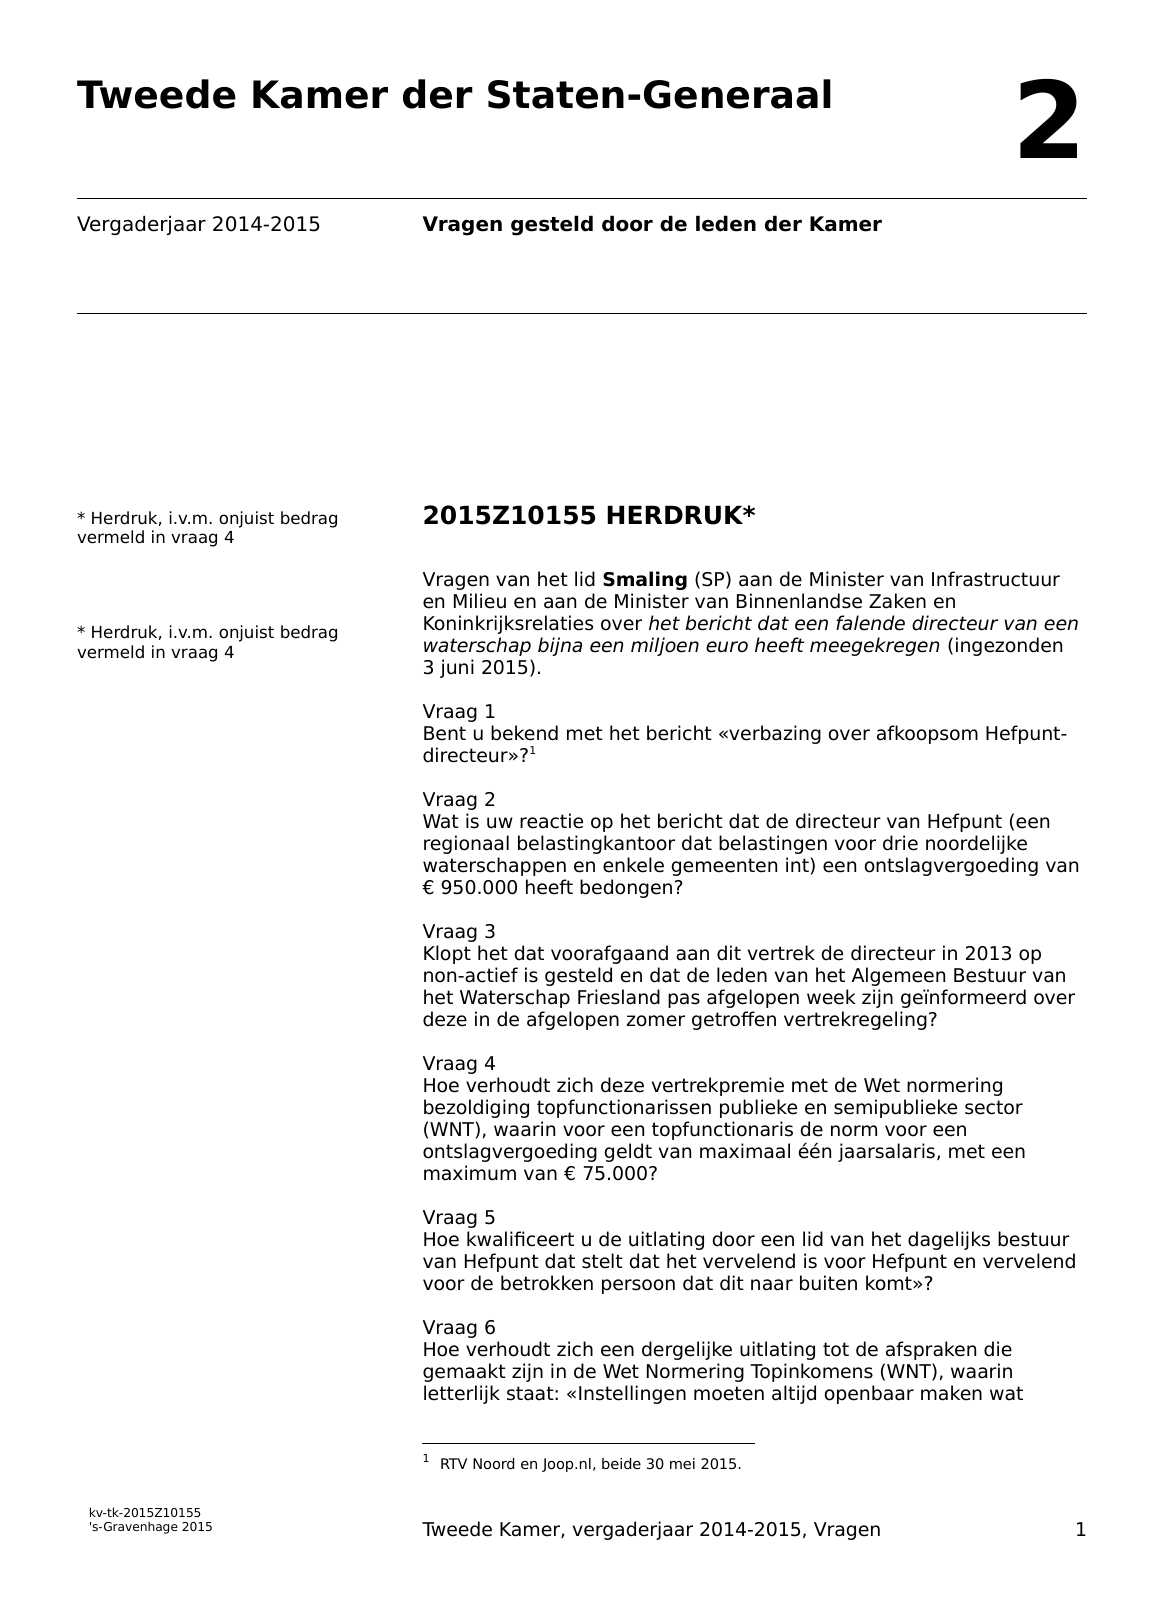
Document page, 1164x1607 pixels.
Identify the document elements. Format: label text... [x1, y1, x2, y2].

text RTV Noord en Joop.nl, beide 30 mei 2015. [422, 1452, 1087, 1474]
table_cell Vragen gesteld door de leden der Kamer [422, 199, 1087, 313]
table_header Tweede Kamer der Staten-Generaal [77, 59, 886, 198]
text Bent u bekend met het bericht «verbazing over afkoopsom Hefpunt-directeur»? [422, 723, 1087, 767]
text 2015Z10155 HERDRUK* [422, 501, 1087, 531]
text Vraag 5 [422, 1207, 1087, 1229]
text * Herdruk, i.v.m. onjuist bedrag vermeld in vraag 4 [77, 623, 396, 662]
table_cell Vergaderjaar 2014-2015 [77, 199, 422, 313]
text 's-Gravenhage 2015 [88, 1520, 323, 1534]
text Vraag 1 [422, 701, 1087, 723]
text Vraag 2 [422, 789, 1087, 811]
table_header 2 [886, 59, 1087, 198]
text Hoe verhoudt zich deze vertrekpremie met de Wet normering bezoldiging topfunctionarissen publieke en semipublieke sector (WNT), waarin voor een topfunctionaris de norm voor een ontslagvergoeding geldt van maximaal één jaarsalaris, met een maximum van € 75.000? [422, 1075, 1087, 1185]
text Vraag 4 [422, 1053, 1087, 1075]
text Vragen van het lid Smaling (SP) aan de Minister van Infrastructuur en Milieu en aan de Minister van Binnenlandse Zaken en Koninkrijksrelaties over het bericht dat een falende directeur van een waterschap bijna een miljoen euro heeft meegekregen (ingezonden 3 juni 2015). [422, 569, 1087, 679]
text Hoe verhoudt zich een dergelijke uitlating tot de afspraken die gemaakt zijn in de Wet Normering Topinkomens (WNT), waarin letterlijk staat: «Instellingen moeten altijd openbaar maken wat [422, 1339, 1087, 1405]
text Hoe kwalificeert u de uitlating door een lid van het dagelijks bestuur van Hefpunt dat stelt dat het vervelend is voor Hefpunt en vervelend voor de betrokken persoon dat dit naar buiten komt»? [422, 1229, 1087, 1295]
text Wat is uw reactie op het bericht dat de directeur van Hefpunt (een regionaal belastingkantoor dat belastingen voor drie noordelijke waterschappen en enkele gemeenten int) een ontslagvergoeding van € 950.000 heeft bedongen? [422, 811, 1087, 899]
text kv-tk-2015Z10155 [88, 1506, 323, 1520]
text Vraag 6 [422, 1317, 1087, 1339]
text Vraag 3 [422, 921, 1087, 943]
text * Herdruk, i.v.m. onjuist bedrag vermeld in vraag 4 [77, 509, 396, 548]
text Klopt het dat voorafgaand aan dit vertrek de directeur in 2013 op non-actief is gesteld en dat de leden van het Algemeen Bestuur van het Waterschap Friesland pas afgelopen week zijn geïnformeerd over deze in de afgelopen zomer getroffen vertrekregeling? [422, 943, 1087, 1031]
